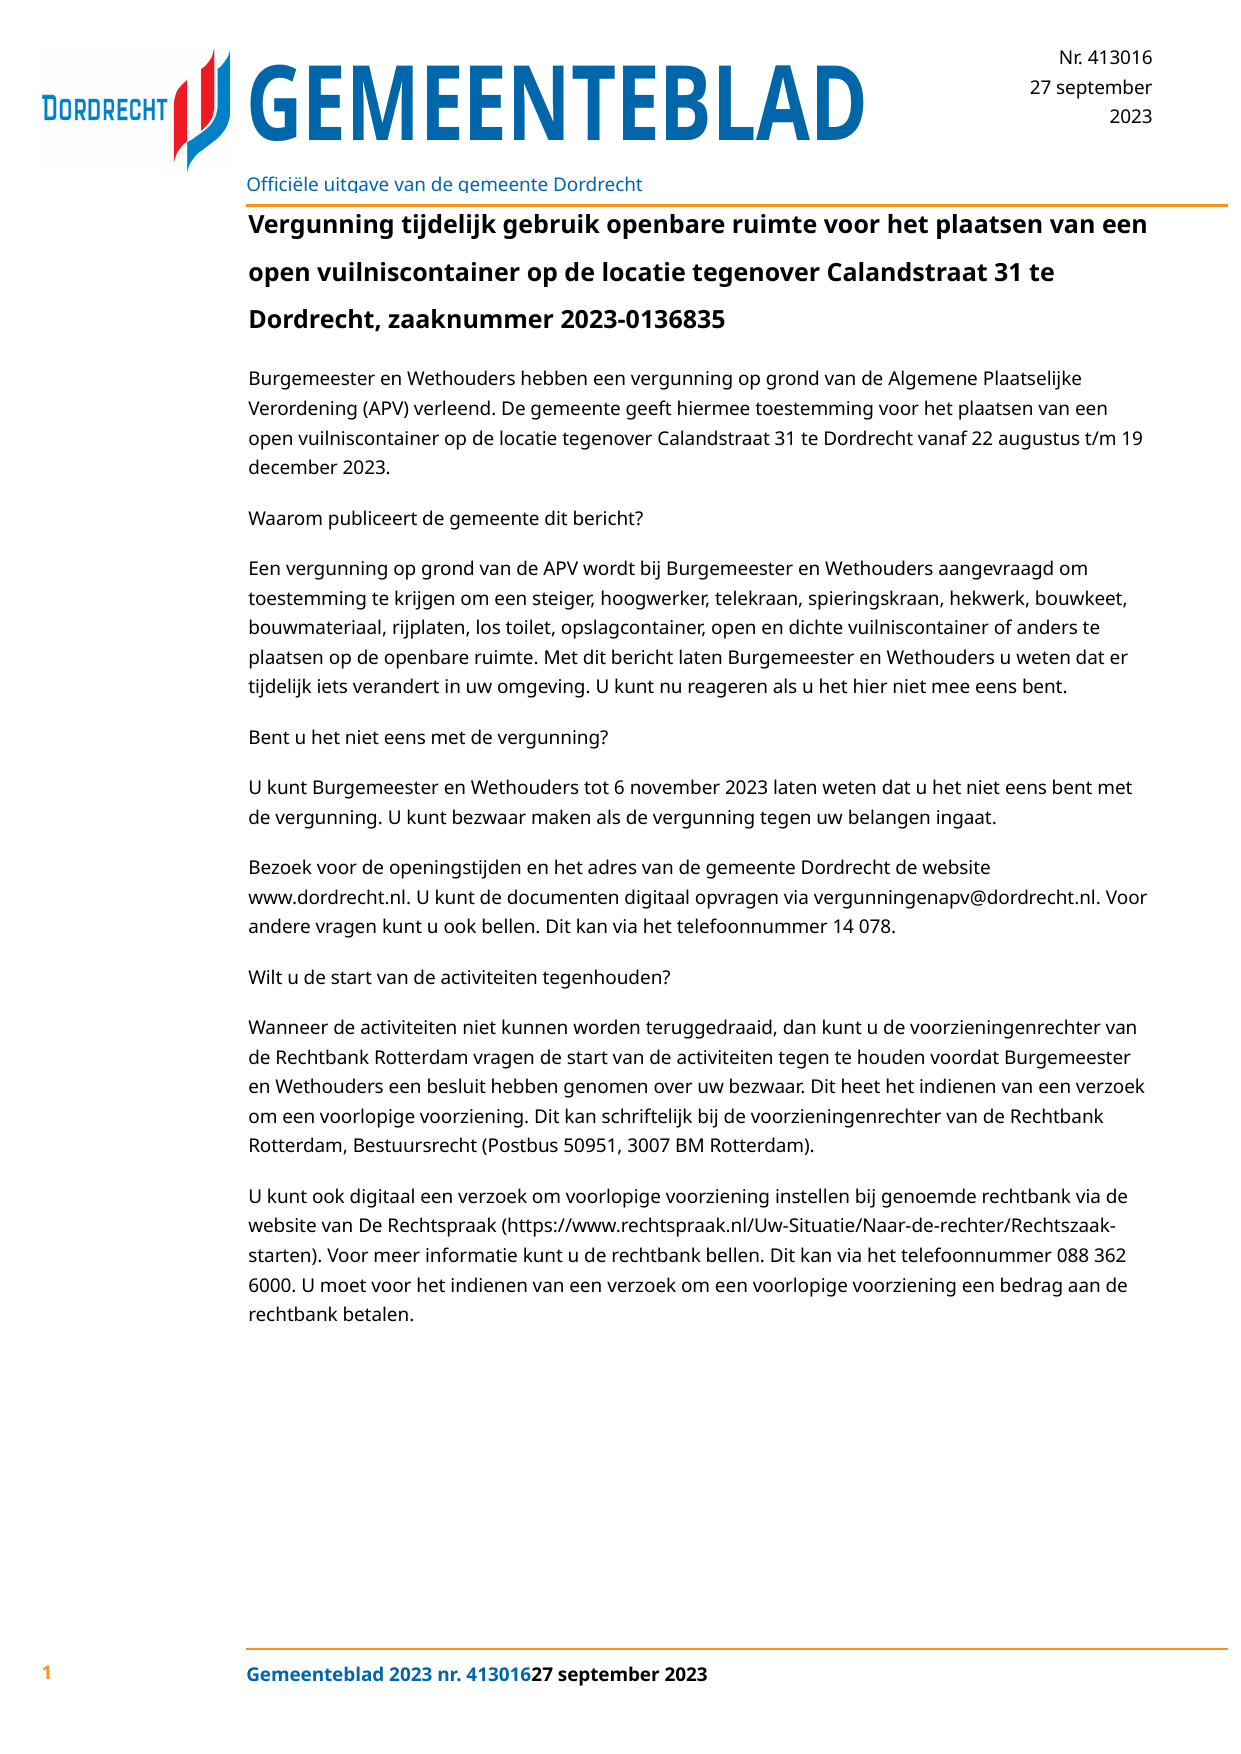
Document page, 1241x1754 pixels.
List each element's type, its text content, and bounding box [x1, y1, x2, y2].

text U kunt Burgemeester en Wethouders tot 6 november 2023 laten weten dat u het niet eens bent met de vergunning. U kunt bezwaar maken als de vergunning tegen uw belangen ingaat. [248, 774, 1152, 829]
picture [41, 47, 231, 172]
text Burgemeester en Wethouders hebben een vergunning op grond van de Algemene Plaatselijke Verordening (APV) verleend. De gemeente geeft hiermee toestemming voor het plaatsen van een open vuilniscontainer op de locatie tegenover Calandstraat 31 te Dordrecht vanaf 22 augustus t/m 19 december 2023. [248, 366, 1152, 480]
text Wilt u de start van de activiteiten tegenhouden? [248, 964, 1152, 989]
text Bent u het niet eens met de vergunning? [248, 724, 1152, 749]
text Vergunning tijdelijk gebruik openbare ruimte voor het plaatsen van een open vuilniscontainer op de locatie tegenover Calandstraat 31 te Dordrecht, zaaknummer 2023-0136835 [248, 207, 1152, 336]
text Een vergunning op grond van de APV wordt bij Burgemeester en Wethouders aangevraagd om toestemming te krijgen om een steiger, hoogwerker, telekraan, spieringskraan, hekwerk, bouwkeet, bouwmateriaal, rijplaten, los toilet, opslagcontainer, open en dichte vuilniscontainer of anders te plaatsen op de openbare ruimte. Met dit bericht laten Burgemeester en Wethouders u weten dat er tijdelijk iets verandert in uw omgeving. U kunt nu reageren als u het hier niet mee eens bent. [248, 555, 1152, 699]
text Bezoek voor de openingstijden en het adres van de gemeente Dordrecht de website www.dordrecht.nl. U kunt de documenten digitaal opvragen via vergunningenapv@dordrecht.nl. Voor andere vragen kunt u ook bellen. Dit kan via het telefoonnummer 14 078. [248, 854, 1152, 939]
text Wanneer de activiteiten niet kunnen worden teruggedraaid, dan kunt u de voorzieningenrechter van de Rechtbank Rotterdam vragen de start van de activiteiten tegen te houden voordat Burgemeester en Wethouders een besluit hebben genomen over uw bezwaar. Dit heet het indienen van een verzoek om een voorlopige voorziening. Dit kan schriftelijk bij de voorzieningenrechter van de Rechtbank Rotterdam, Bestuursrecht (Postbus 50951, 3007 BM Rotterdam). [248, 1014, 1152, 1158]
text U kunt ook digitaal een verzoek om voorlopige voorziening instellen bij genoemde rechtbank via de website van De Rechtspraak (https://www.rechtspraak.nl/Uw-Situatie/Naar-de-rechter/Rechtszaak-starten). Voor meer informatie kunt u de rechtbank bellen. Dit kan via het telefoonnummer 088 362 6000. U moet voor het indienen van een verzoek om een voorlopige voorziening een bedrag aan de rechtbank betalen. [248, 1183, 1152, 1327]
text Waarom publiceert de gemeente dit bericht? [248, 505, 1152, 530]
